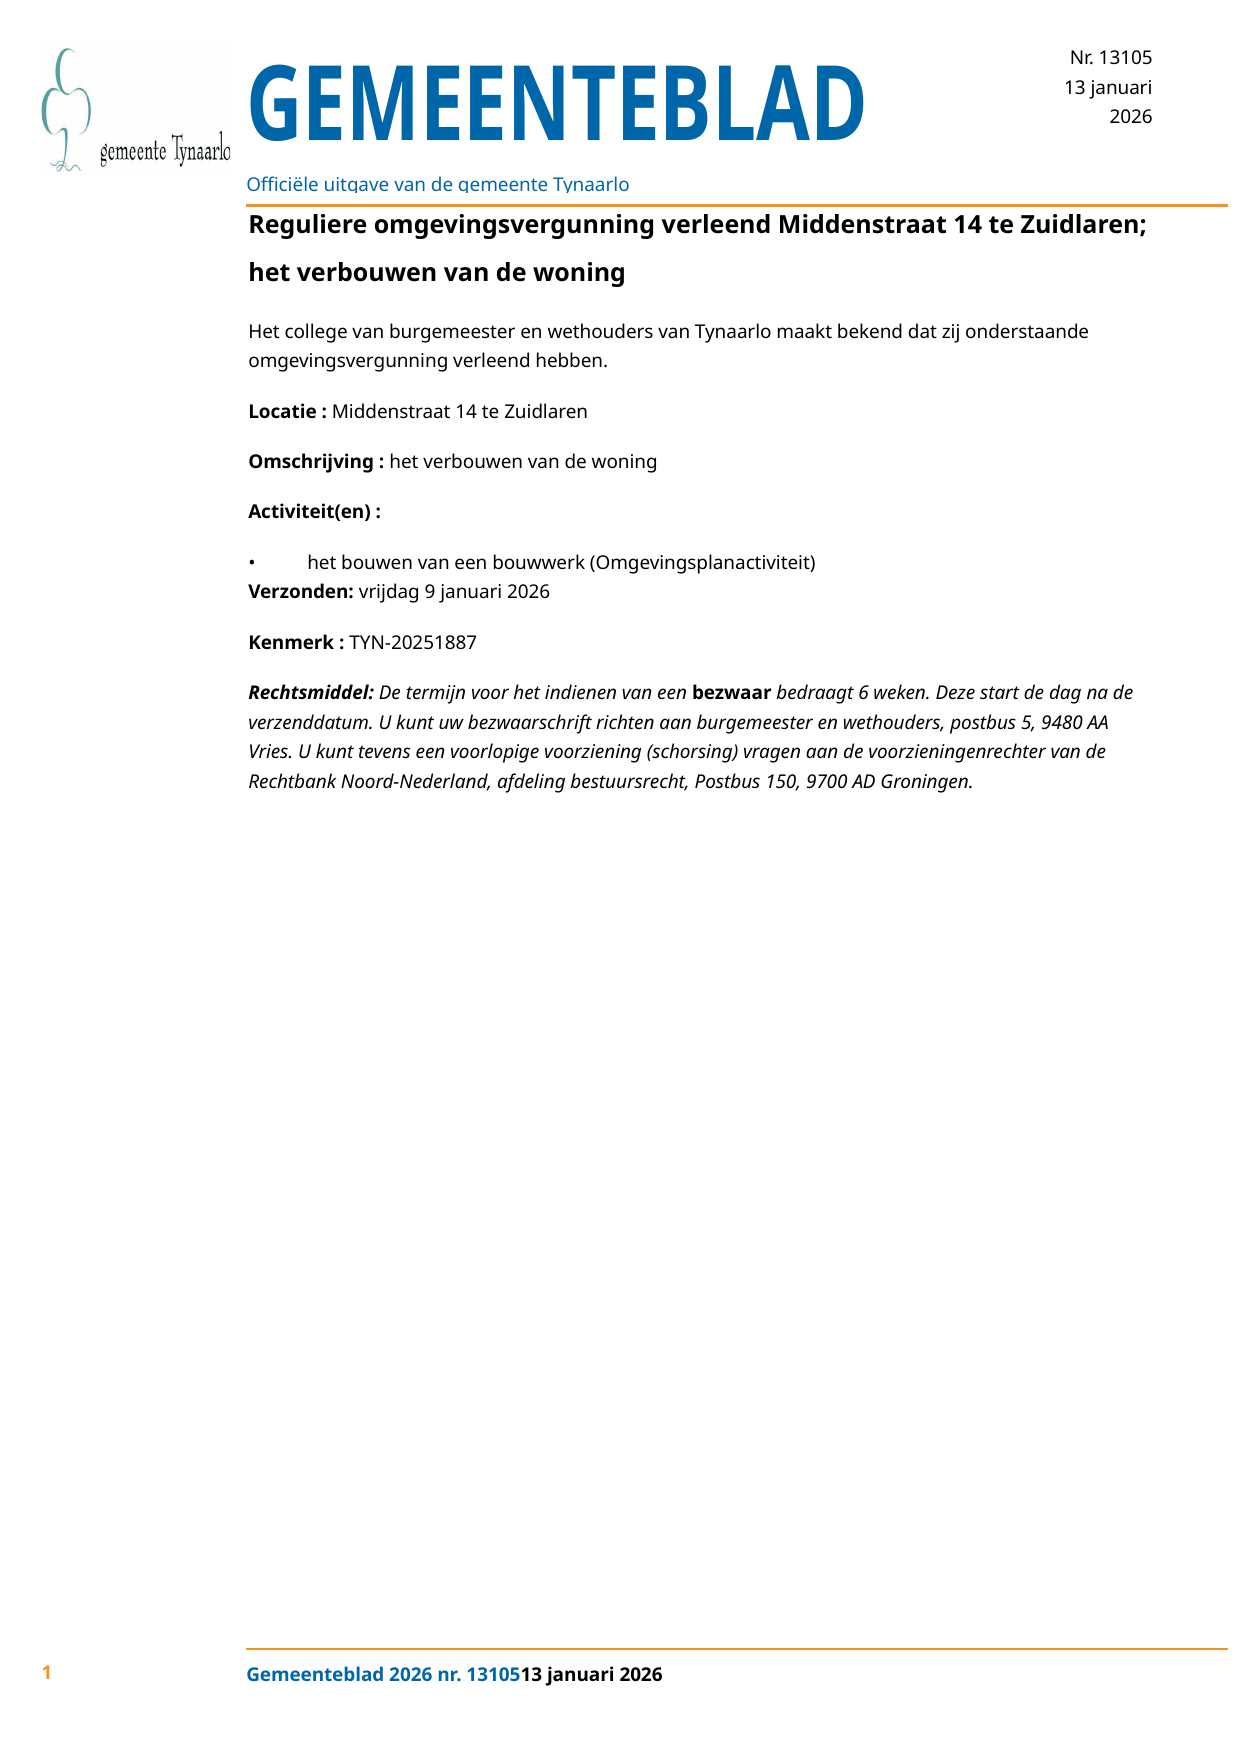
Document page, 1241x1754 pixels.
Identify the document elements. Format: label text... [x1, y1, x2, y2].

text Kenmerk : TYN-20251887 [248, 629, 1152, 655]
text Het college van burgemeester en wethouders van Tynaarlo maakt bekend dat zij onderstaande omgevingsvergunning verleend hebben. [248, 318, 1152, 373]
text Activiteit(en) : [248, 499, 1152, 524]
text Locatie : Middenstraat 14 te Zuidlaren [248, 398, 1152, 424]
list het bouwen van een bouwwerk (Omgevingsplanactiviteit) [248, 549, 1152, 575]
text Reguliere omgevingsvergunning verleend Middenstraat 14 te Zuidlaren; het verbouwen van de woning [248, 207, 1152, 288]
text Rechtsmiddel: De termijn voor het indienen van een bezwaar bedraagt 6 weken. Deze start de dag na de verzenddatum. U kunt uw bezwaarschrift richten aan burgemeester en wethouders, postbus 5, 9480 AA Vries. U kunt tevens een voorlopige voorziening (schorsing) vragen aan de voorzieningenrechter van de Rechtbank Noord-Nederland, afdeling bestuursrecht, Postbus 150, 9700 AD Groningen. [248, 679, 1152, 794]
text Omschrijving : het verbouwen van de woning [248, 448, 1152, 474]
text Verzonden: vrijdag 9 januari 2026 [248, 579, 1152, 604]
picture [41, 47, 231, 172]
